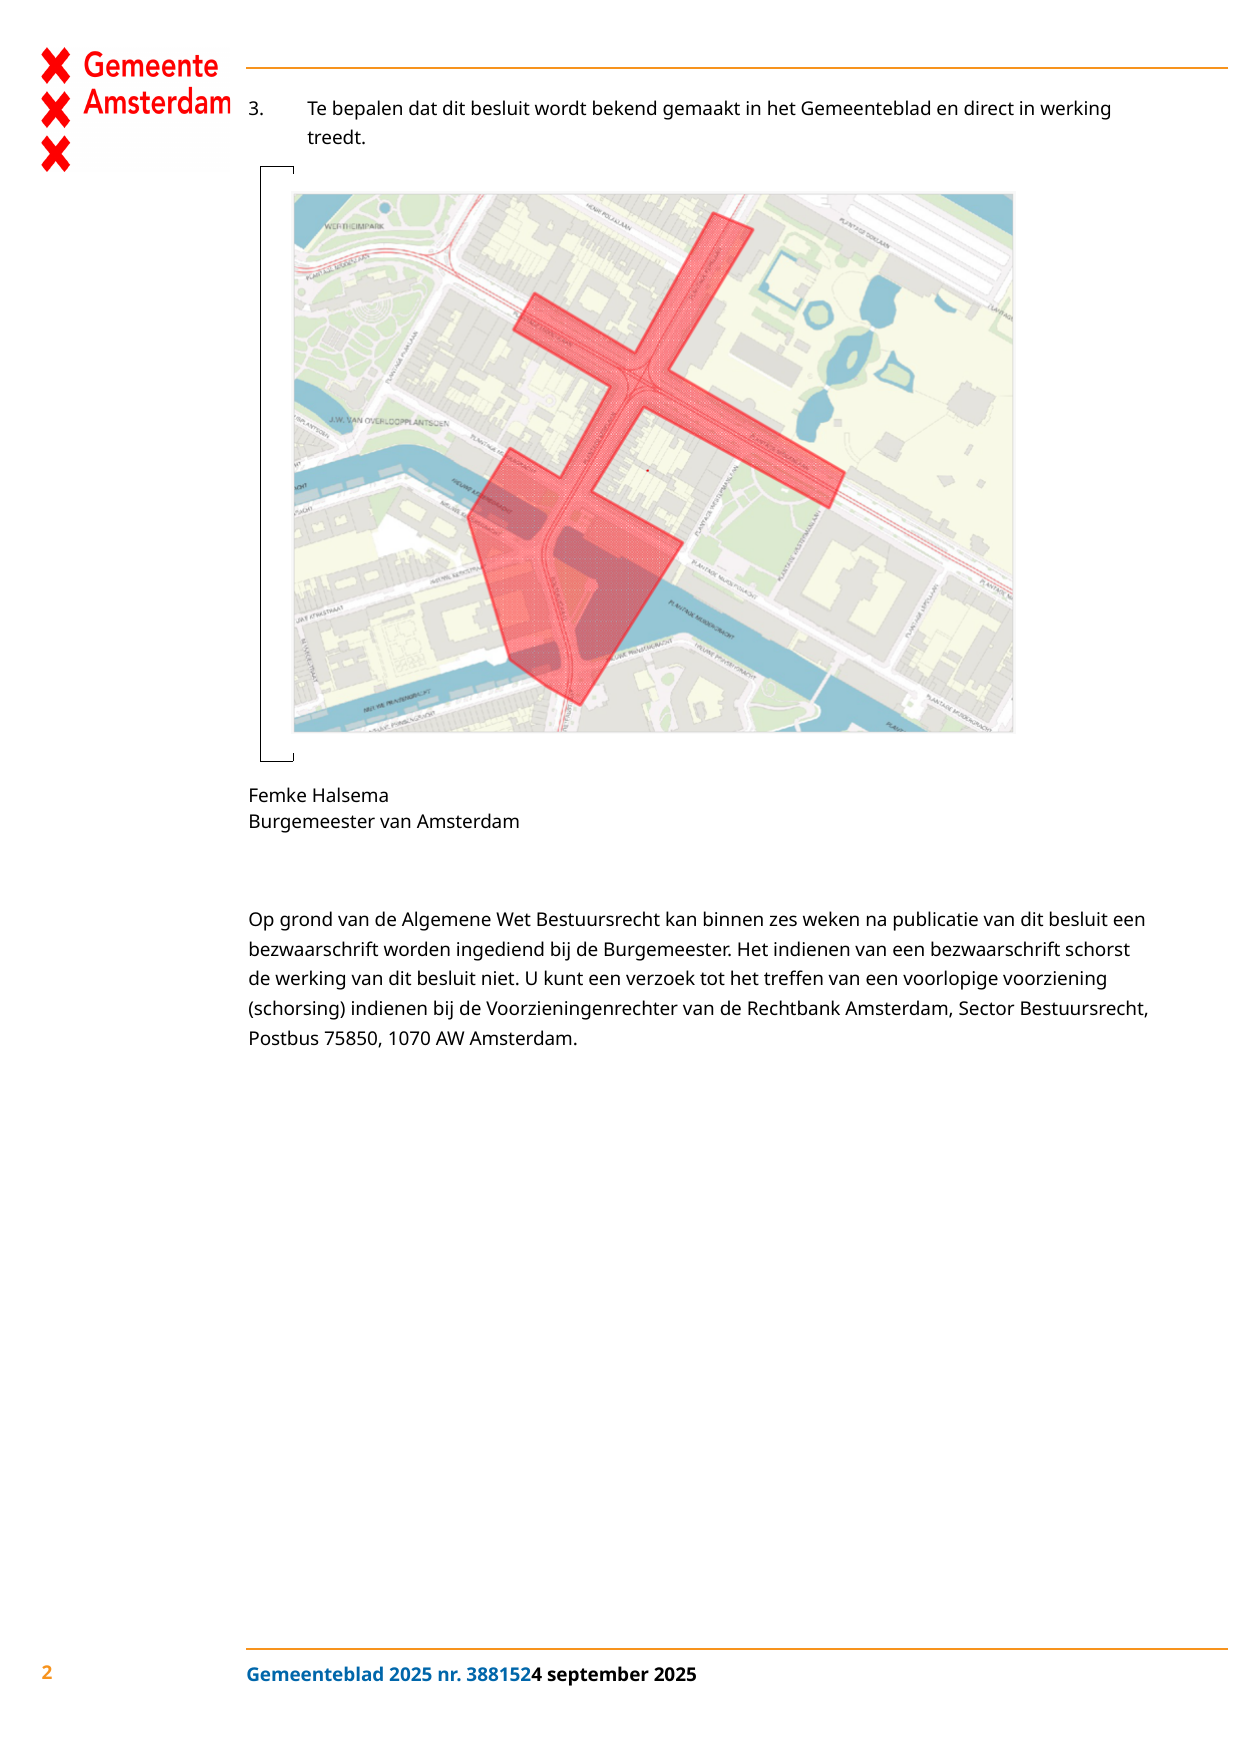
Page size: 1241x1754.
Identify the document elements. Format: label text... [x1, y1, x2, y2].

text Femke Halsema [248, 783, 1152, 808]
picture [268, 174, 1037, 753]
picture [41, 47, 231, 172]
list Te bepalen dat dit besluit wordt bekend gemaakt in het Gemeenteblad en direct in werking treedt. [248, 95, 1152, 150]
text Op grond van de Algemene Wet Bestuursrecht kan binnen zes weken na publicatie van dit besluit een bezwaarschrift worden ingediend bij de Burgemeester. Het indienen van een bezwaarschrift schorst de werking van dit besluit niet. U kunt een verzoek tot het treffen van een voorlopige voorziening (schorsing) indienen bij de Voorzieningenrechter van de Rechtbank Amsterdam, Sector Bestuursrecht, Postbus 75850, 1070 AW Amsterdam. [248, 906, 1152, 1051]
text Burgemeester van Amsterdam [248, 808, 1152, 834]
